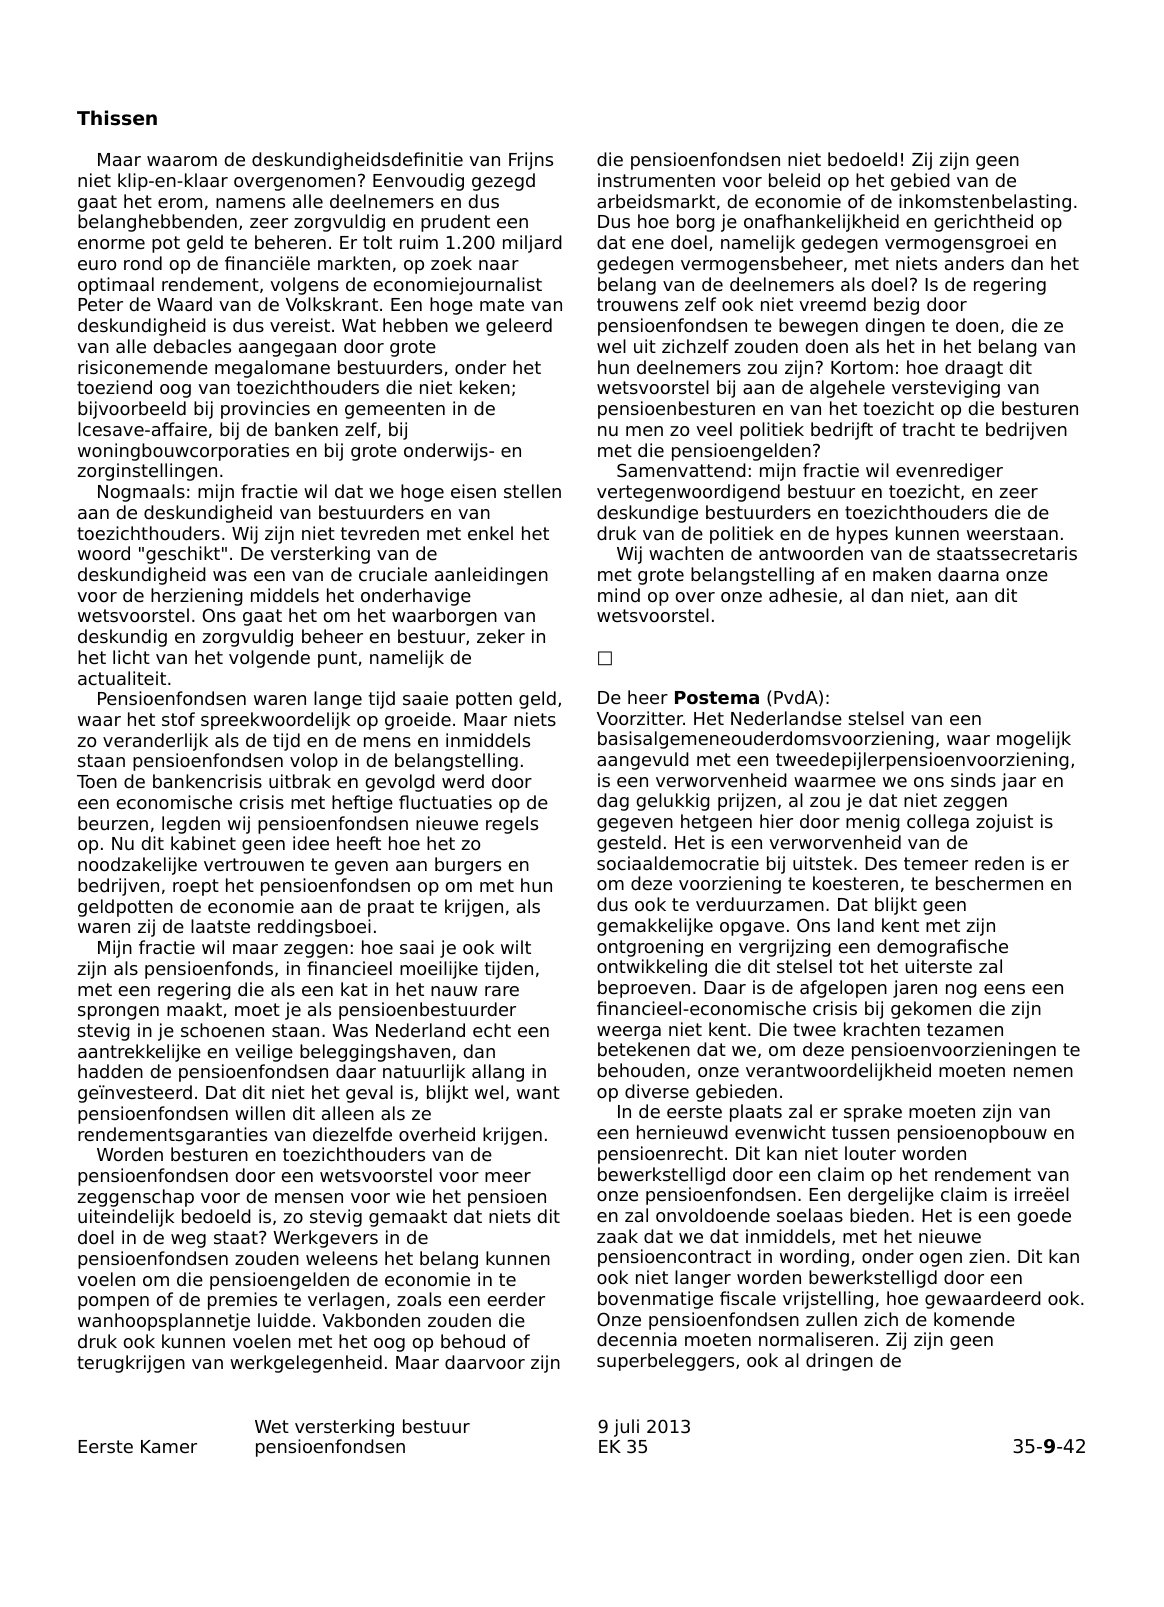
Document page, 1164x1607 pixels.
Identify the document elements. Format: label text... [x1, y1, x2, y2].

text Worden besturen en toezichthouders van de pensioenfondsen door een wetsvoorstel voor meer zeggenschap voor de mensen voor wie het pensioen uiteindelijk bedoeld is, zo stevig gemaakt dat niets dit doel in de weg staat? Werkgevers in de pensioenfondsen zouden weleens het belang kunnen voelen om die pensioengelden de economie in te pompen of de premies te verlagen, zoals een eerder wanhoopsplannetje luidde. Vakbonden zouden die druk ook kunnen voelen met het oog op behoud of terugkrijgen van werkgelegenheid. Maar daarvoor zijn [77, 1145, 567, 1373]
text die pensioenfondsen niet bedoeld! Zij zijn geen instrumenten voor beleid op het gebied van de arbeidsmarkt, de economie of de inkomstenbelasting. Dus hoe borg je onafhankelijkheid en gerichtheid op dat ene doel, namelijk gedegen vermogensgroei en gedegen vermogensbeheer, met niets anders dan het belang van de deelnemers als doel? Is de regering trouwens zelf ook niet vreemd bezig door pensioenfondsen te bewegen dingen te doen, die ze wel uit zichzelf zouden doen als het in het belang van hun deelnemers zou zijn? Kortom: hoe draagt dit wetsvoorstel bij aan de algehele versteviging van pensioenbesturen en van het toezicht op die besturen nu men zo veel politiek bedrijft of tracht te bedrijven met die pensioengelden? [596, 150, 1087, 461]
text Mijn fractie wil maar zeggen: hoe saai je ook wilt zijn als pensioenfonds, in financieel moeilijke tijden, met een regering die als een kat in het nauw rare sprongen maakt, moet je als pensioenbestuurder stevig in je schoenen staan. Was Nederland echt een aantrekkelijke en veilige beleggingshaven, dan hadden de pensioenfondsen daar natuurlijk allang in geïnvesteerd. Dat dit niet het geval is, blijkt wel, want pensioenfondsen willen dit alleen als ze rendementsgaranties van diezelfde overheid krijgen. [77, 938, 567, 1145]
text De heer Postema (PvdA): [596, 688, 1087, 708]
text Samenvattend: mijn fractie wil evenrediger vertegenwoordigend bestuur en toezicht, en zeer deskundige bestuurders en toezichthouders die de druk van de politiek en de hypes kunnen weerstaan. [596, 461, 1087, 544]
text □ [596, 647, 1087, 668]
text In de eerste plaats zal er sprake moeten zijn van een hernieuwd evenwicht tussen pensioenopbouw en pensioenrecht. Dit kan niet louter worden bewerkstelligd door een claim op het rendement van onze pensioenfondsen. Een dergelijke claim is irreëel en zal onvoldoende soelaas bieden. Het is een goede zaak dat we dat inmiddels, met het nieuwe pensioencontract in wording, onder ogen zien. Dit kan ook niet langer worden bewerkstelligd door een bovenmatige fiscale vrijstelling, hoe gewaardeerd ook. Onze pensioenfondsen zullen zich de komende decennia moeten normaliseren. Zij zijn geen superbeleggers, ook al dringen de [596, 1102, 1087, 1372]
text Wij wachten de antwoorden van de staatssecretaris met grote belangstelling af en maken daarna onze mind op over onze adhesie, al dan niet, aan dit wetsvoorstel. [596, 544, 1087, 627]
text Pensioenfondsen waren lange tijd saaie potten geld, waar het stof spreekwoordelijk op groeide. Maar niets zo veranderlijk als de tijd en de mens en inmiddels staan pensioenfondsen volop in de belangstelling. Toen de bankencrisis uitbrak en gevolgd werd door een economische crisis met heftige fluctuaties op de beurzen, legden wij pensioenfondsen nieuwe regels op. Nu dit kabinet geen idee heeft hoe het zo noodzakelijke vertrouwen te geven aan burgers en bedrijven, roept het pensioenfondsen op om met hun geldpotten de economie aan de praat te krijgen, als waren zij de laatste reddingsboei. [77, 689, 567, 938]
text Nogmaals: mijn fractie wil dat we hoge eisen stellen aan de deskundigheid van bestuurders en van toezichthouders. Wij zijn niet tevreden met enkel het woord "geschikt". De versterking van de deskundigheid was een van de cruciale aanleidingen voor de herziening middels het onderhavige wetsvoorstel. Ons gaat het om het waarborgen van deskundig en zorgvuldig beheer en bestuur, zeker in het licht van het volgende punt, namelijk de actualiteit. [77, 482, 567, 689]
text Voorzitter. Het Nederlandse stelsel van een basisalgemeneouderdomsvoorziening, waar mogelijk aangevuld met een tweedepijlerpensioenvoorziening, is een verworvenheid waarmee we ons sinds jaar en dag gelukkig prijzen, al zou je dat niet zeggen gegeven hetgeen hier door menig collega zojuist is gesteld. Het is een verworvenheid van de sociaaldemocratie bij uitstek. Des temeer reden is er om deze voorziening te koesteren, te beschermen en dus ook te verduurzamen. Dat blijkt geen gemakkelijke opgave. Ons land kent met zijn ontgroening en vergrijzing een demografische ontwikkeling die dit stelsel tot het uiterste zal beproeven. Daar is de afgelopen jaren nog eens een financieel-economische crisis bij gekomen die zijn weerga niet kent. Die twee krachten tezamen betekenen dat we, om deze pensioenvoorzieningen te behouden, onze verantwoordelijkheid moeten nemen op diverse gebieden. [596, 708, 1087, 1102]
text Maar waarom de deskundigheidsdefinitie van Frijns niet klip-en-klaar overgenomen? Eenvoudig gezegd gaat het erom, namens alle deelnemers en dus belanghebbenden, zeer zorgvuldig en prudent een enorme pot geld te beheren. Er tolt ruim 1.200 miljard euro rond op de financiële markten, op zoek naar optimaal rendement, volgens de economiejournalist Peter de Waard van de Volkskrant. Een hoge mate van deskundigheid is dus vereist. Wat hebben we geleerd van alle debacles aangegaan door grote risiconemende megalomane bestuurders, onder het toeziend oog van toezichthouders die niet keken; bijvoorbeeld bij provincies en gemeenten in de lcesave-affaire, bij de banken zelf, bij woningbouwcorporaties en bij grote onderwijs- en zorginstellingen. [77, 150, 567, 482]
